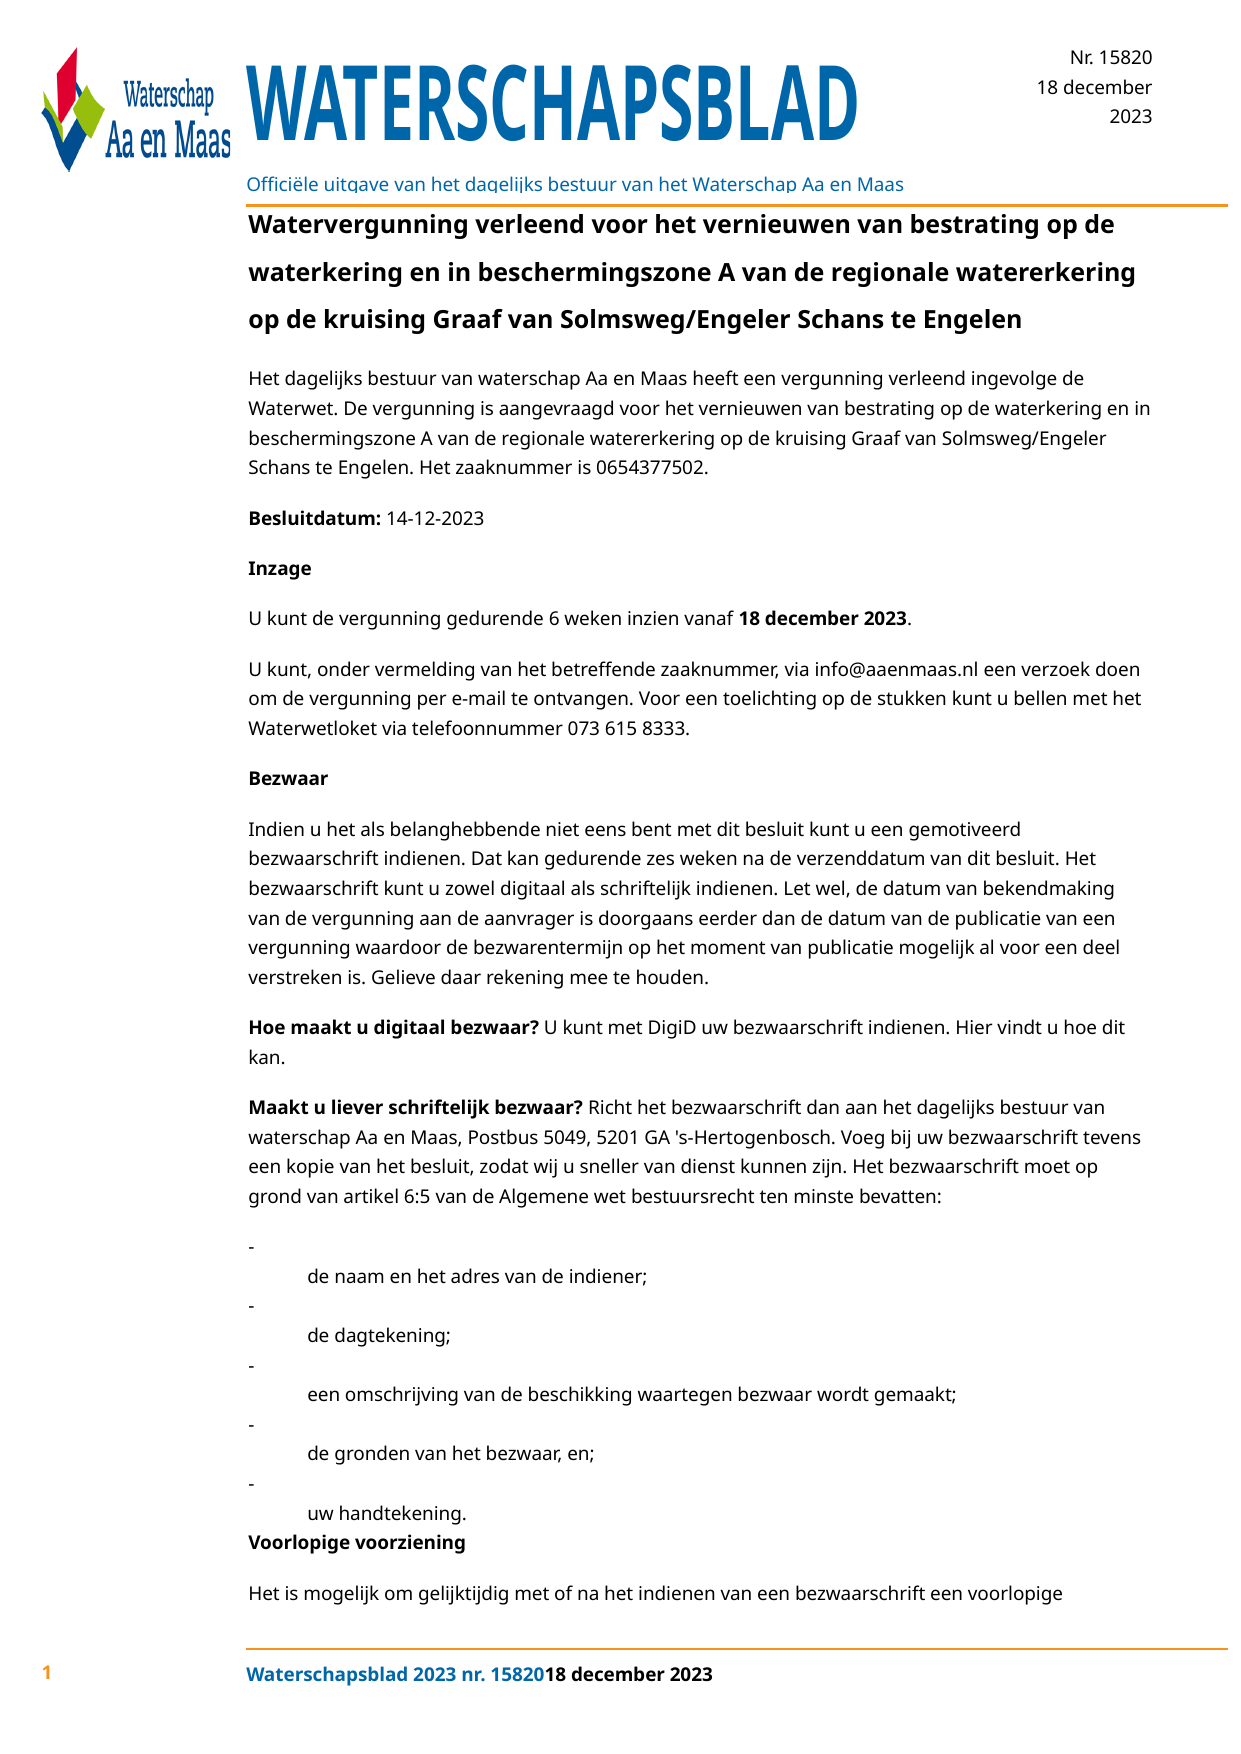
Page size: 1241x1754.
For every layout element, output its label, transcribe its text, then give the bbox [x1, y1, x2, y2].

text Hoe maakt u digitaal bezwaar? U kunt met DigiD uw bezwaarschrift indienen. Hier vindt u hoe dit kan. [248, 1014, 1152, 1069]
text Indien u het als belanghebbende niet eens bent met dit besluit kunt u een gemotiveerd bezwaarschrift indienen. Dat kan gedurende zes weken na de verzenddatum van dit besluit. Het bezwaarschrift kunt u zowel digitaal als schriftelijk indienen. Let wel, de datum van bekendmaking van de vergunning aan de aanvrager is doorgaans eerder dan de datum van de publicatie van een vergunning waardoor de bezwarentermijn op het moment van publicatie mogelijk al voor een deel verstreken is. Gelieve daar rekening mee te houden. [248, 816, 1152, 989]
text Voorlopige voorziening [248, 1529, 1152, 1555]
list de dagtekening; [248, 1322, 1152, 1348]
picture [41, 47, 231, 172]
text Het dagelijks bestuur van waterschap Aa en Maas heeft een vergunning verleend ingevolge de Waterwet. De vergunning is aangevraagd voor het vernieuwen van bestrating op de waterkering en in beschermingszone A van de regionale watererkering op de kruising Graaf van Solmsweg/Engeler Schans te Engelen. Het zaaknummer is 0654377502. [248, 366, 1152, 480]
text Maakt u liever schriftelijk bezwaar? Richt het bezwaarschrift dan aan het dagelijks bestuur van waterschap Aa en Maas, Postbus 5049, 5201 GA 's-Hertogenbosch. Voeg bij uw bezwaarschrift tevens een kopie van het besluit, zodat wij u sneller van dienst kunnen zijn. Het bezwaarschrift moet op grond van artikel 6:5 van de Algemene wet bestuursrecht ten minste bevatten: [248, 1094, 1152, 1209]
text Besluitdatum: 14-12-2023 [248, 505, 1152, 530]
text U kunt, onder vermelding van het betreffende zaaknummer, via info@aaenmaas.nl een verzoek doen om de vergunning per e-mail te ontvangen. Voor een toelichting op de stukken kunt u bellen met het Waterwetloket via telefoonnummer 073 615 8333. [248, 656, 1152, 741]
list de naam en het adres van de indiener; [248, 1263, 1152, 1289]
list de gronden van het bezwaar, en; [248, 1441, 1152, 1466]
list een omschrijving van de beschikking waartegen bezwaar wordt gemaakt; [248, 1381, 1152, 1407]
list uw handtekening. [248, 1500, 1152, 1525]
text Inzage [248, 555, 1152, 581]
text Bezwaar [248, 766, 1152, 791]
text Het is mogelijk om gelijktijdig met of na het indienen van een bezwaarschrift een voorlopige [248, 1580, 1152, 1605]
text U kunt de vergunning gedurende 6 weken inzien vanaf 18 december 2023. [248, 606, 1152, 631]
text Watervergunning verleend voor het vernieuwen van bestrating op de waterkering en in beschermingszone A van de regionale watererkering op de kruising Graaf van Solmsweg/Engeler Schans te Engelen [248, 207, 1152, 336]
